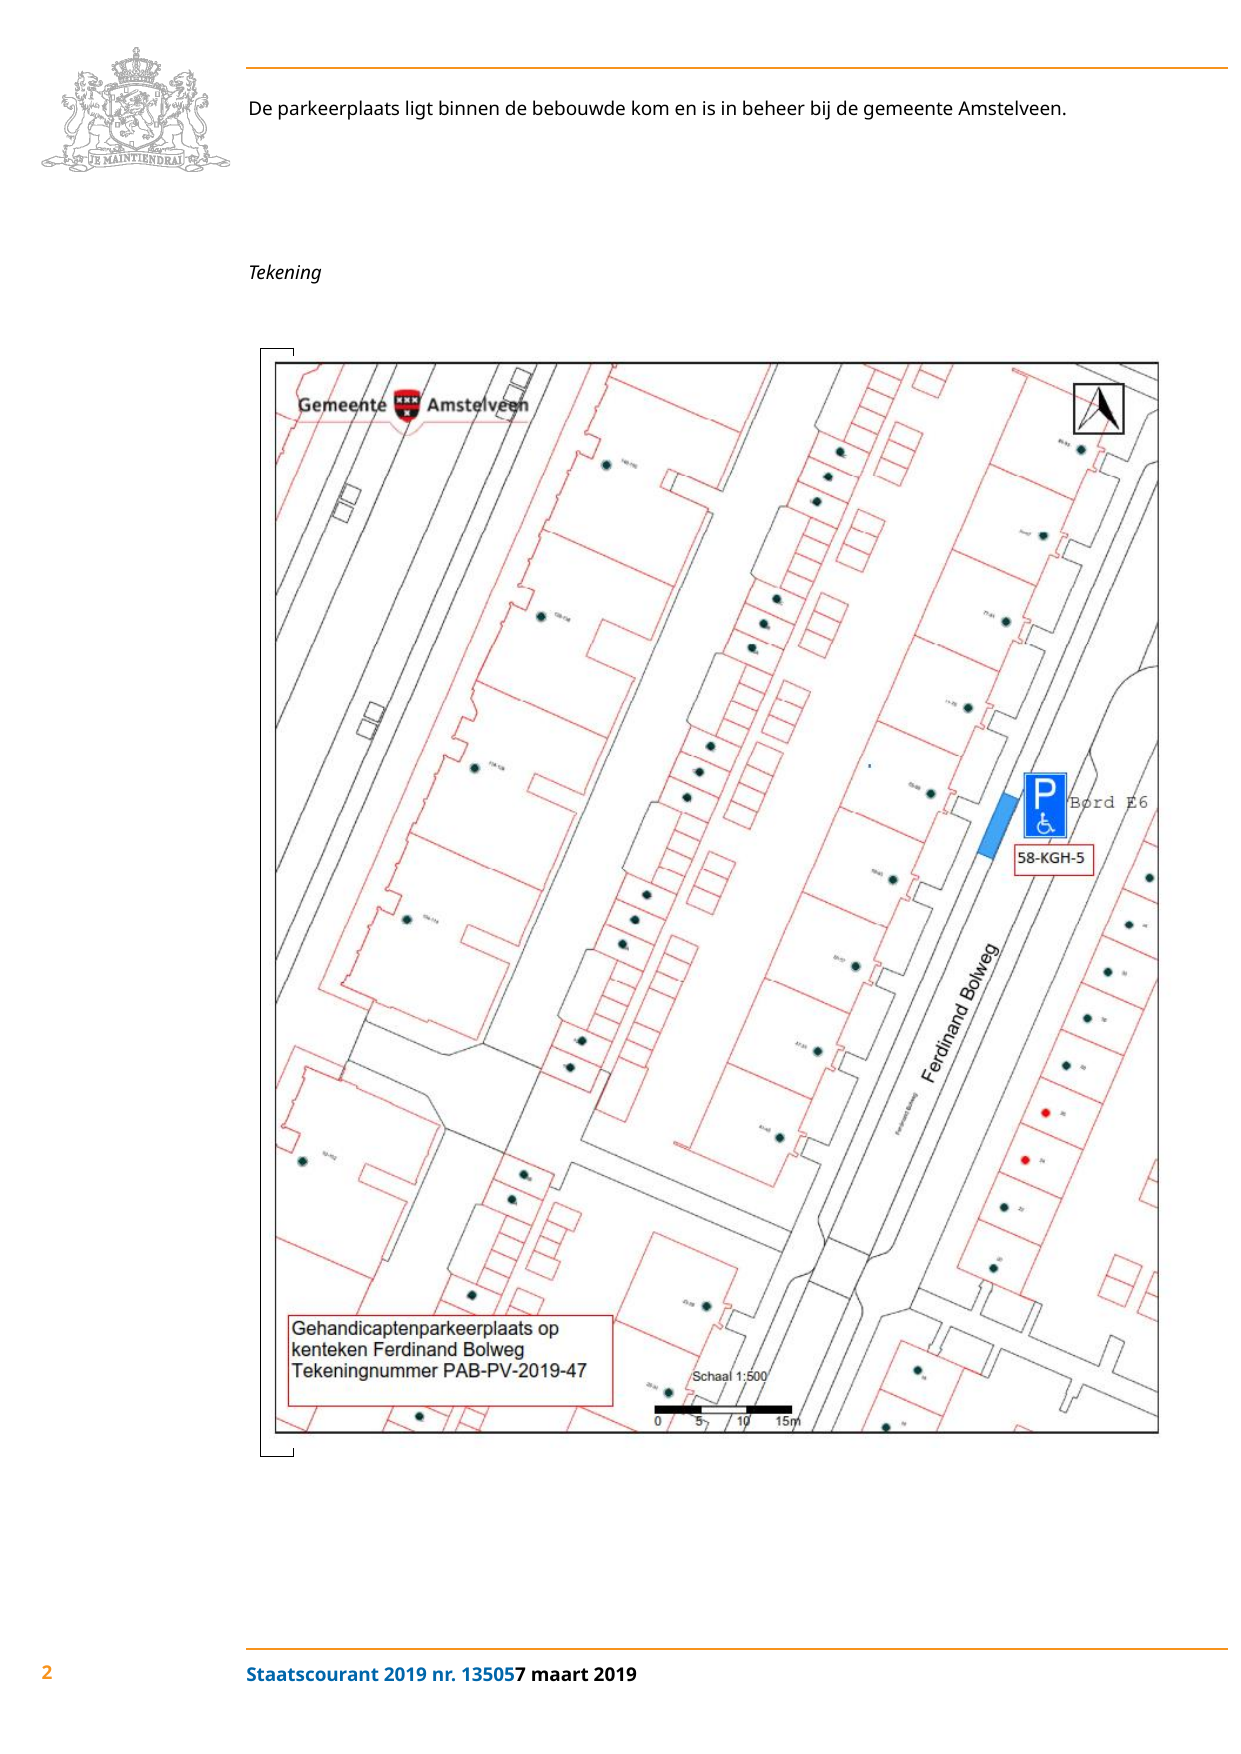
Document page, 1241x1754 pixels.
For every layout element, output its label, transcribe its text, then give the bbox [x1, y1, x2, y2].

text De parkeerplaats ligt binnen de bebouwde kom en is in beheer bij de gemeente Amstelveen. [248, 95, 1152, 121]
text Tekening [248, 259, 1152, 285]
picture [268, 356, 1173, 1448]
picture [41, 47, 231, 172]
